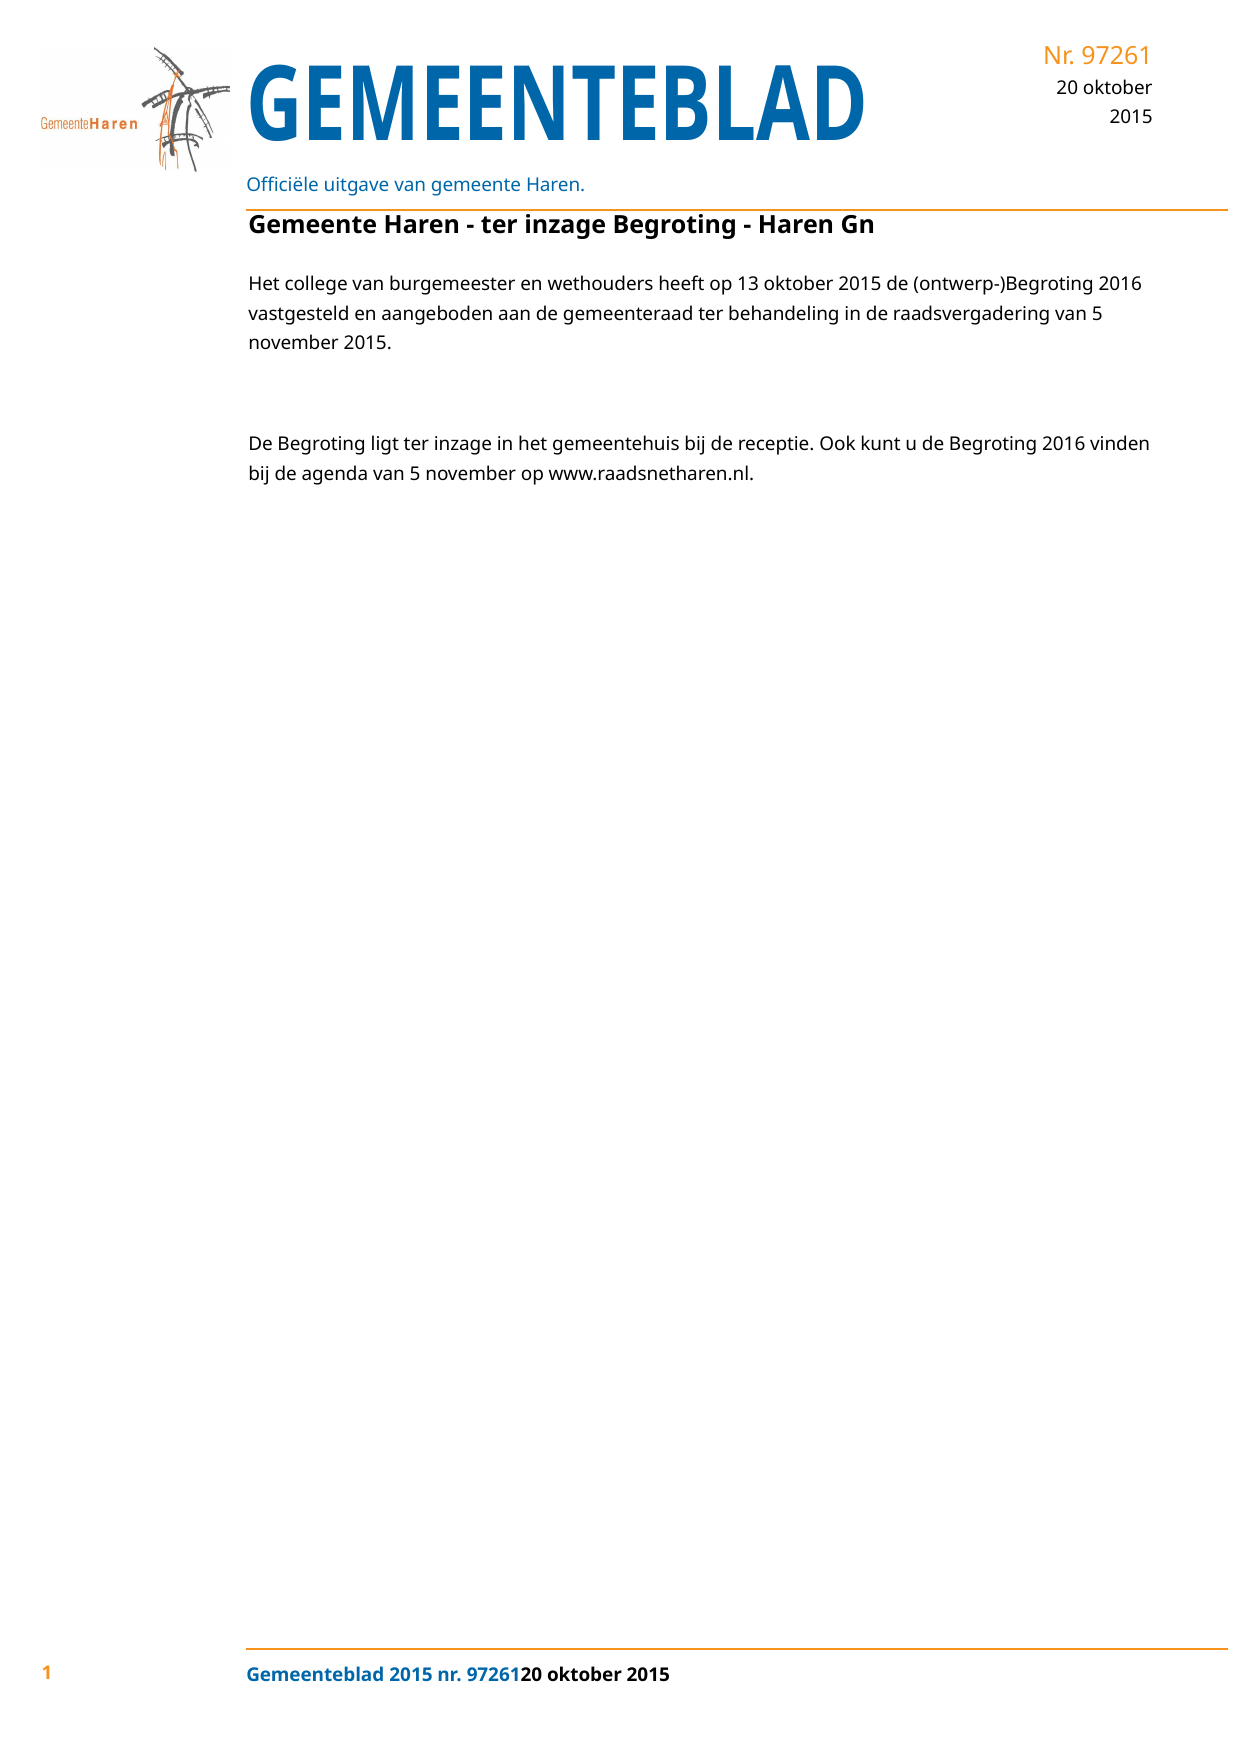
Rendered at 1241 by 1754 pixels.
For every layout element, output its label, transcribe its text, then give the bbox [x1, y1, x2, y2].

text Gemeente Haren - ter inzage Begroting - Haren Gn [248, 211, 1152, 241]
text De Begroting ligt ter inzage in het gemeentehuis bij de receptie. Ook kunt u de Begroting 2016 vinden bij de agenda van 5 november op www.raadsnetharen.nl. [248, 430, 1152, 486]
picture [41, 47, 231, 172]
text Het college van burgemeester en wethouders heeft op 13 oktober 2015 de (ontwerp-)Begroting 2016 vastgesteld en aangeboden aan de gemeenteraad ter behandeling in de raadsvergadering van 5 november 2015. [248, 270, 1152, 355]
